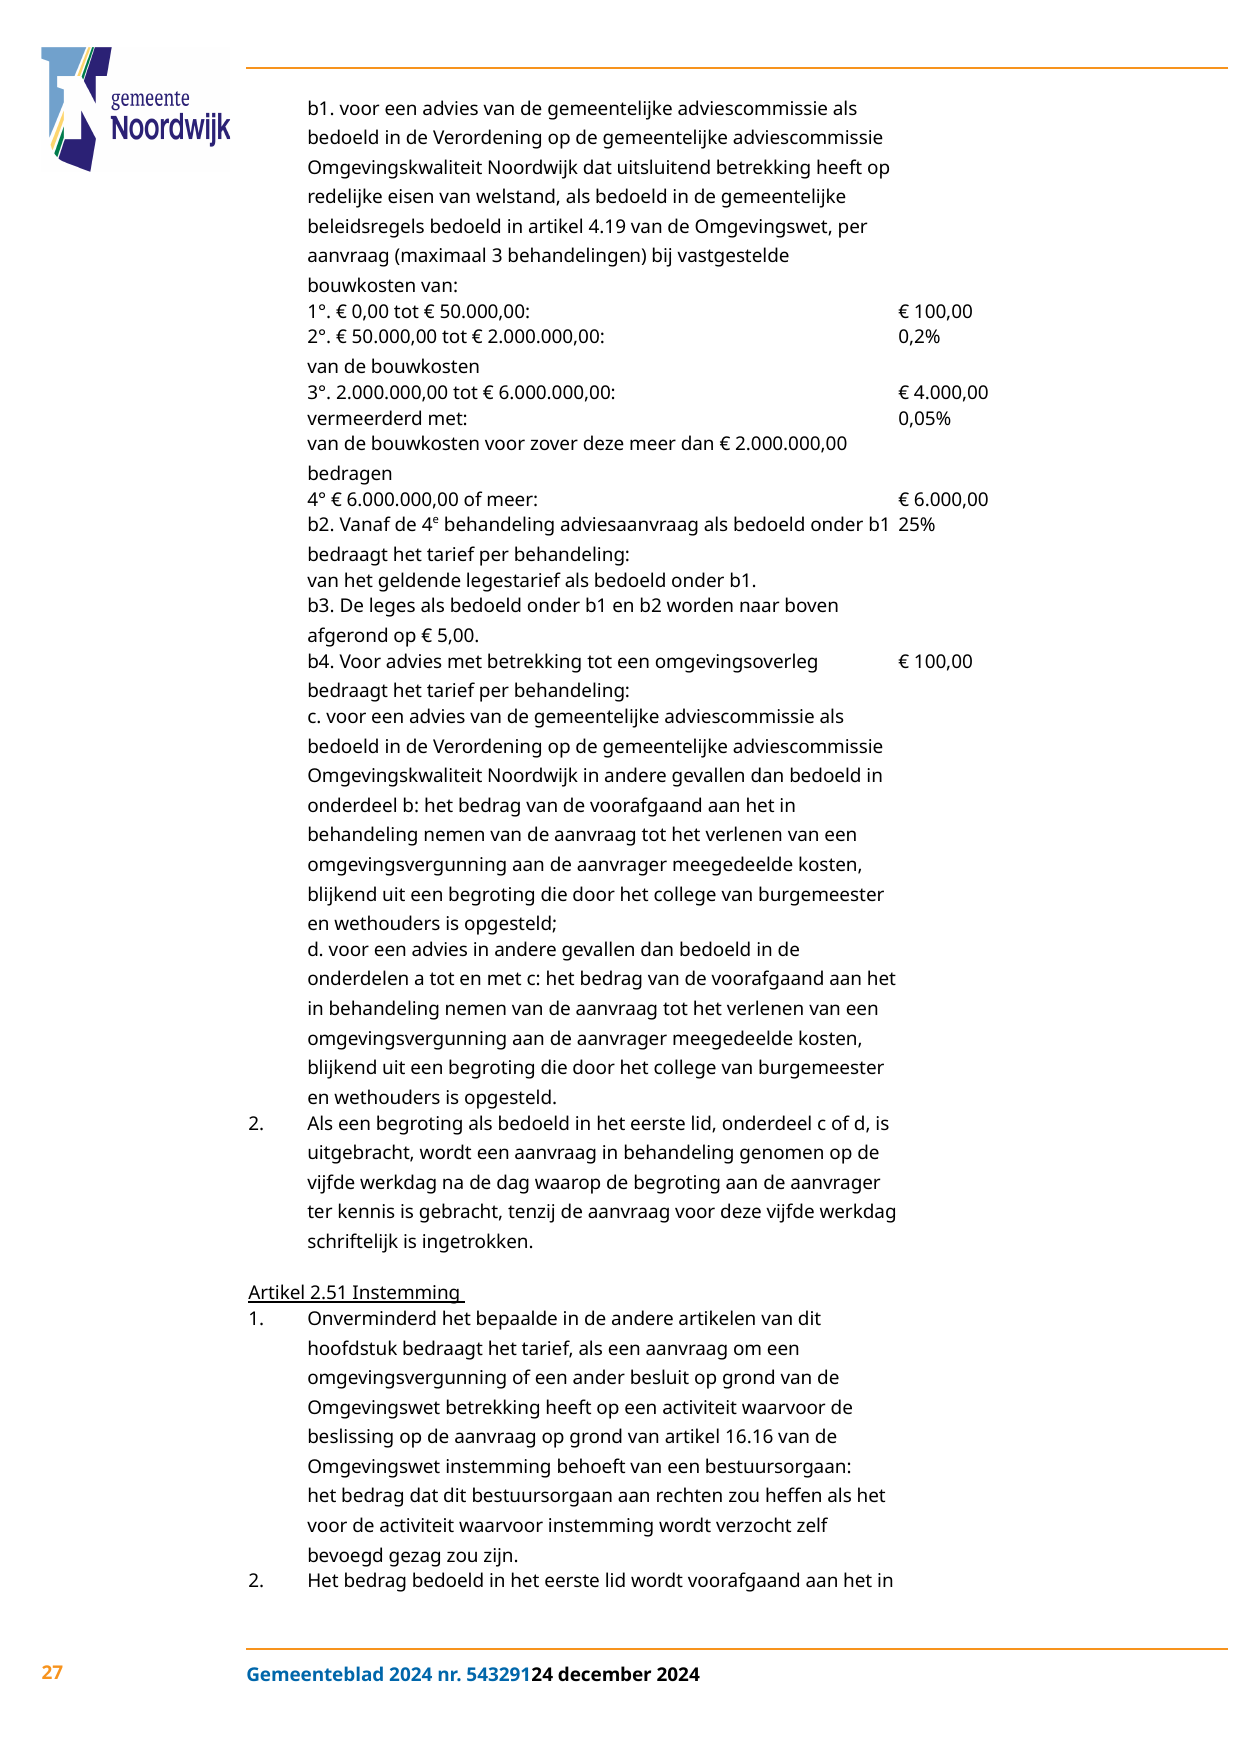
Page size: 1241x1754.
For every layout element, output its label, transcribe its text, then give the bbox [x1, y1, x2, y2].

table_cell van de bouwkosten voor zover deze meer dan € 2.000.000,00 bedragen [248, 431, 898, 486]
table_cell € 100,00 [898, 648, 1152, 703]
table_cell b4. Voor advies met betrekking tot een omgevingsoverleg bedraagt het tarief per behandeling: [248, 648, 898, 703]
table_cell c. voor een advies van de gemeentelijke adviescommissie als bedoeld in de Verordening op de gemeentelijke adviescommissie Omgevingskwaliteit Noordwijk in andere gevallen dan bedoeld in onderdeel b: het bedrag van de voorafgaand aan het in behandeling nemen van de aanvraag tot het verlenen van een omgevingsvergunning aan de aanvrager meegedeelde kosten, blijkend uit een begroting die door het college van burgemeester en wethouders is opgesteld; [248, 703, 898, 936]
table_cell € 100,00 [898, 298, 1152, 324]
table_cell Artikel 2.51 Instemming [248, 1280, 898, 1305]
table_cell [898, 1305, 1152, 1568]
table_cell d. voor een advies in andere gevallen dan bedoeld in de onderdelen a tot en met c: het bedrag van de voorafgaand aan het in behandeling nemen van de aanvraag tot het verlenen van een omgevingsvergunning aan de aanvrager meegedeelde kosten, blijkend uit een begroting die door het college van burgemeester en wethouders is opgesteld. [248, 936, 898, 1110]
table_cell 1°. € 0,00 tot € 50.000,00: [248, 298, 898, 324]
picture [41, 47, 231, 172]
table_cell [898, 1568, 1152, 1593]
table_cell [898, 936, 1152, 1110]
table_cell van het geldende legestarief als bedoeld onder b1. [248, 567, 898, 593]
table_cell b1. voor een advies van de gemeentelijke adviescommissie als bedoeld in de Verordening op de gemeentelijke adviescommissie Omgevingskwaliteit Noordwijk dat uitsluitend betrekking heeft op redelijke eisen van welstand, als bedoeld in de gemeentelijke beleidsregels bedoeld in artikel 4.19 van de Omgevingswet, per aanvraag (maximaal 3 behandelingen) bij vastgestelde bouwkosten van: [248, 95, 898, 298]
table_cell [898, 567, 1152, 593]
table_cell vermeerderd met: [248, 405, 898, 431]
table_cell b2. Vanaf de 4e behandeling adviesaanvraag als bedoeld onder b1 bedraagt het tarief per behandeling: [248, 512, 898, 567]
table_cell Het bedrag bedoeld in het eerste lid wordt voorafgaand aan het in [248, 1568, 898, 1593]
table_cell 25% [898, 512, 1152, 567]
table_cell b3. De leges als bedoeld onder b1 en b2 worden naar boven afgerond op € 5,00. [248, 593, 898, 648]
table_cell [898, 1280, 1152, 1305]
table_cell [898, 1110, 1152, 1254]
table_cell € 4.000,00 [898, 379, 1152, 405]
table_cell Onverminderd het bepaalde in de andere artikelen van dit hoofdstuk bedraagt het tarief, als een aanvraag om een omgevingsvergunning of een ander besluit op grond van de Omgevingswet betrekking heeft op een activiteit waarvoor de beslissing op de aanvraag op grond van artikel 16.16 van de Omgevingswet instemming behoeft van een bestuursorgaan: het bedrag dat dit bestuursorgaan aan rechten zou heffen als het voor de activiteit waarvoor instemming wordt verzocht zelf bevoegd gezag zou zijn. [248, 1305, 898, 1568]
table_cell 4° € 6.000.000,00 of meer: [248, 486, 898, 512]
table_cell 0,2% [898, 324, 1152, 379]
table_cell 0,05% [898, 405, 1152, 431]
table_cell Als een begroting als bedoeld in het eerste lid, onderdeel c of d, is uitgebracht, wordt een aanvraag in behandeling genomen op de vijfde werkdag na de dag waarop de begroting aan de aanvrager ter kennis is gebracht, tenzij de aanvraag voor deze vijfde werkdag schriftelijk is ingetrokken. [248, 1110, 898, 1254]
table_cell [898, 703, 1152, 936]
table_cell € 6.000,00 [898, 486, 1152, 512]
table_cell [248, 1254, 898, 1279]
table_cell [898, 95, 1152, 298]
table_cell 2°. € 50.000,00 tot € 2.000.000,00: van de bouwkosten [248, 324, 898, 379]
table_cell [898, 431, 1152, 486]
table_cell [898, 593, 1152, 648]
table_cell 3°. 2.000.000,00 tot € 6.000.000,00: [248, 379, 898, 405]
table_cell [898, 1254, 1152, 1279]
